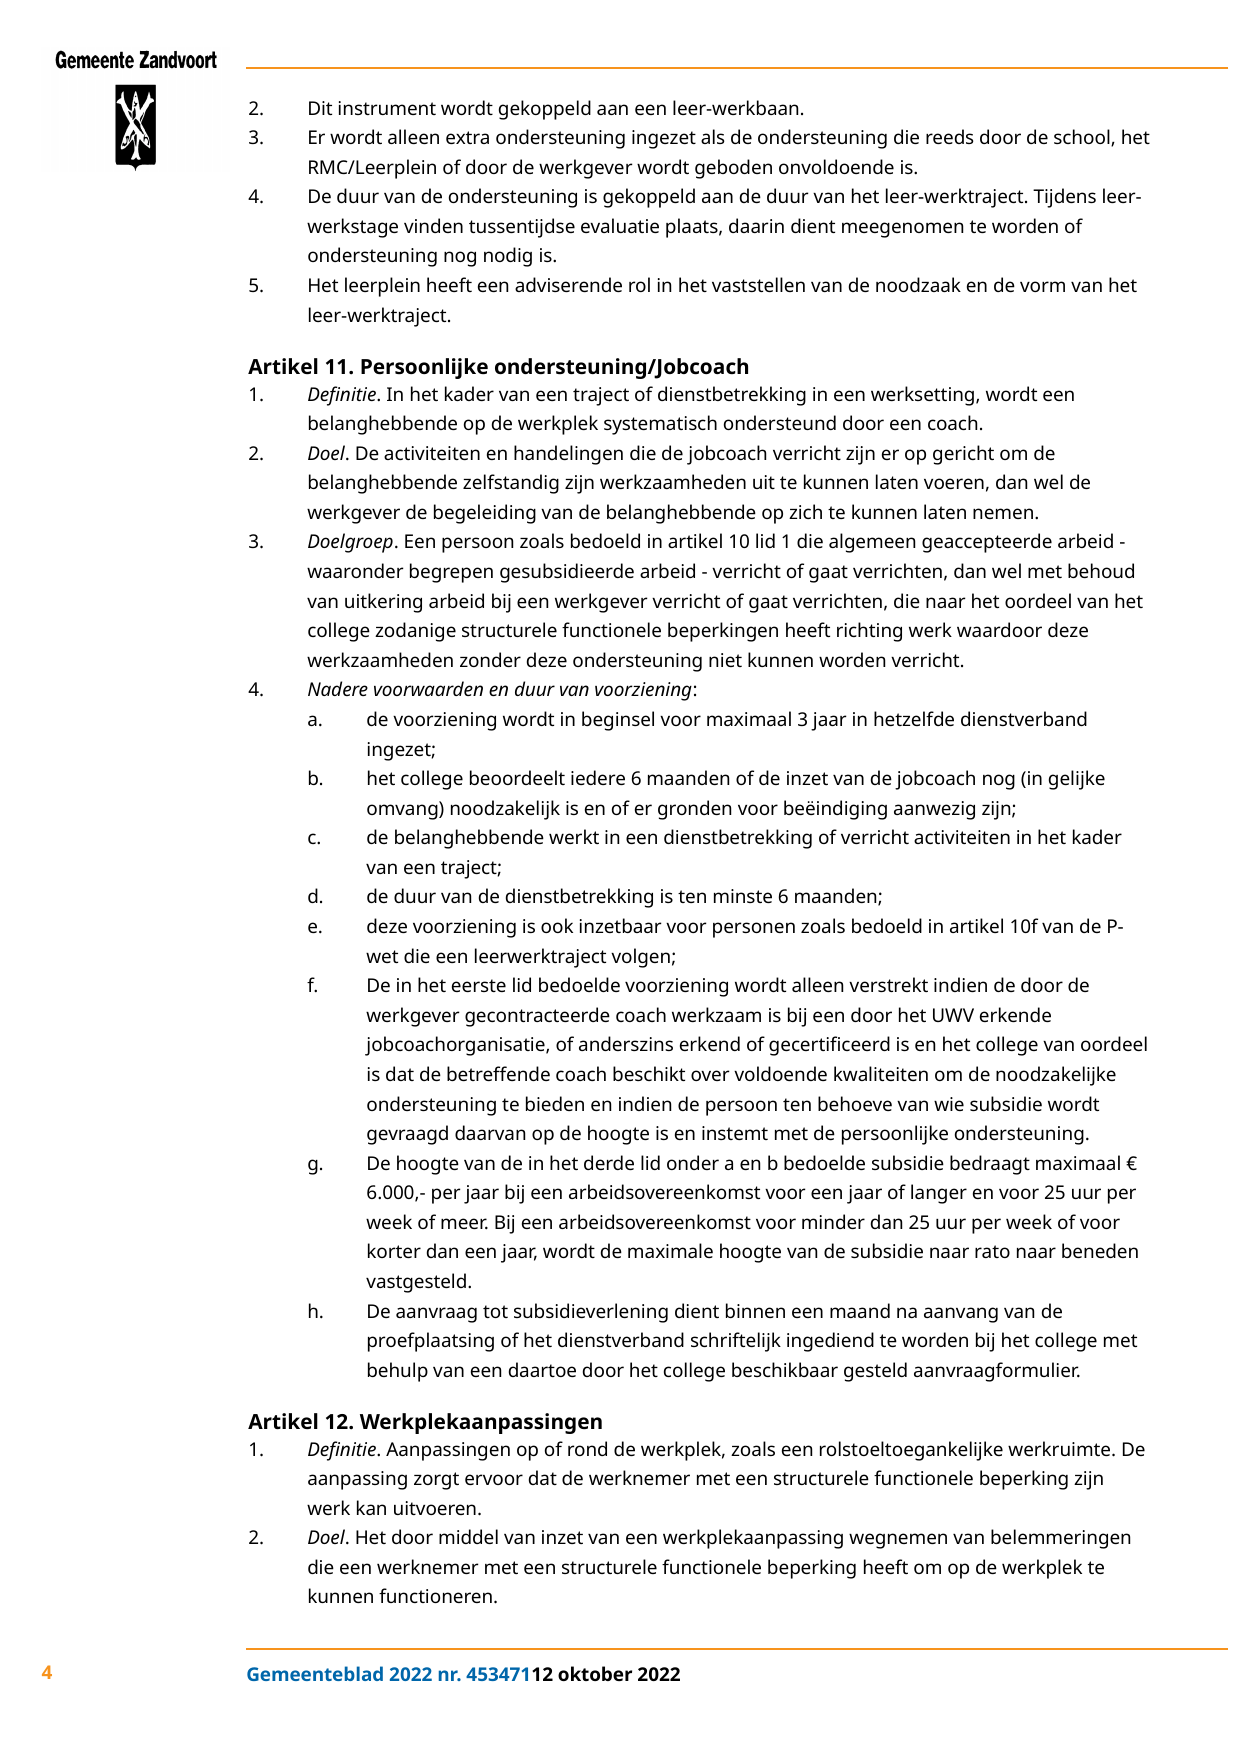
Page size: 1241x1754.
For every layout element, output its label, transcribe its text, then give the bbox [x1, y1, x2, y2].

list Definitie. In het kader van een traject of dienstbetrekking in een werksetting, wordt een belanghebbende op de werkplek systematisch ondersteund door een coach. [248, 381, 1152, 436]
list Doel. Het door middel van inzet van een werkplekaanpassing wegnemen van belemmeringen die een werknemer met een structurele functionele beperking heeft om op de werkplek te kunnen functioneren. [248, 1524, 1152, 1609]
list Het leerplein heeft een adviserende rol in het vaststellen van de noodzaak en de vorm van het leer-werktraject. [248, 272, 1152, 328]
text Artikel 12. Werkplekaanpassingen [248, 1407, 1152, 1436]
text Artikel 11. Persoonlijke ondersteuning/Jobcoach [248, 352, 1152, 381]
list Doel. De activiteiten en handelingen die de jobcoach verricht zijn er op gericht om de belanghebbende zelfstandig zijn werkzaamheden uit te kunnen laten voeren, dan wel de werkgever de begeleiding van de belanghebbende op zich te kunnen laten nemen. [248, 440, 1152, 525]
list Doelgroep. Een persoon zoals bedoeld in artikel 10 lid 1 die algemeen geaccepteerde arbeid - waaronder begrepen gesubsidieerde arbeid - verricht of gaat verrichten, dan wel met behoud van uitkering arbeid bij een werkgever verricht of gaat verrichten, die naar het oordeel van het college zodanige structurele functionele beperkingen heeft richting werk waardoor deze werkzaamheden zonder deze ondersteuning niet kunnen worden verricht. [248, 529, 1152, 673]
list het college beoordeelt iedere 6 maanden of de inzet van de jobcoach nog (in gelijke omvang) noodzakelijk is en of er gronden voor beëindiging aanwezig zijn; [307, 765, 1152, 821]
list De aanvraag tot subsidieverlening dient binnen een maand na aanvang van de proefplaatsing of het dienstverband schriftelijk ingediend te worden bij het college met behulp van een daartoe door het college beschikbaar gesteld aanvraagformulier. [307, 1298, 1152, 1383]
list Dit instrument wordt gekoppeld aan een leer-werkbaan. [248, 95, 1152, 121]
list deze voorziening is ook inzetbaar voor personen zoals bedoeld in artikel 10f van de P-wet die een leerwerktraject volgen; [307, 913, 1152, 968]
list de duur van de dienstbetrekking is ten minste 6 maanden; [307, 884, 1152, 909]
list de belanghebbende werkt in een dienstbetrekking of verricht activiteiten in het kader van een traject; [307, 824, 1152, 880]
picture [41, 47, 231, 172]
list de voorziening wordt in beginsel voor maximaal 3 jaar in hetzelfde dienstverband ingezet; [307, 706, 1152, 761]
list Nadere voorwaarden en duur van voorziening: [248, 677, 1152, 702]
list De in het eerste lid bedoelde voorziening wordt alleen verstrekt indien de door de werkgever gecontracteerde coach werkzaam is bij een door het UWV erkende jobcoachorganisatie, of anderszins erkend of gecertificeerd is en het college van oordeel is dat de betreffende coach beschikt over voldoende kwaliteiten om de noodzakelijke ondersteuning te bieden en indien de persoon ten behoeve van wie subsidie wordt gevraagd daarvan op de hoogte is en instemt met de persoonlijke ondersteuning. [307, 972, 1152, 1146]
list De hoogte van de in het derde lid onder a en b bedoelde subsidie bedraagt maximaal € 6.000,- per jaar bij een arbeidsovereenkomst voor een jaar of langer en voor 25 uur per week of meer. Bij een arbeidsovereenkomst voor minder dan 25 uur per week of voor korter dan een jaar, wordt de maximale hoogte van de subsidie naar rato naar beneden vastgesteld. [307, 1150, 1152, 1294]
list Definitie. Aanpassingen op of rond de werkplek, zoals een rolstoeltoegankelijke werkruimte. De aanpassing zorgt ervoor dat de werknemer met een structurele functionele beperking zijn werk kan uitvoeren. [248, 1436, 1152, 1521]
list Er wordt alleen extra ondersteuning ingezet als de ondersteuning die reeds door de school, het RMC/Leerplein of door de werkgever wordt geboden onvoldoende is. [248, 124, 1152, 180]
list De duur van de ondersteuning is gekoppeld aan de duur van het leer-werktraject. Tijdens leer-werkstage vinden tussentijdse evaluatie plaats, daarin dient meegenomen te worden of ondersteuning nog nodig is. [248, 183, 1152, 268]
